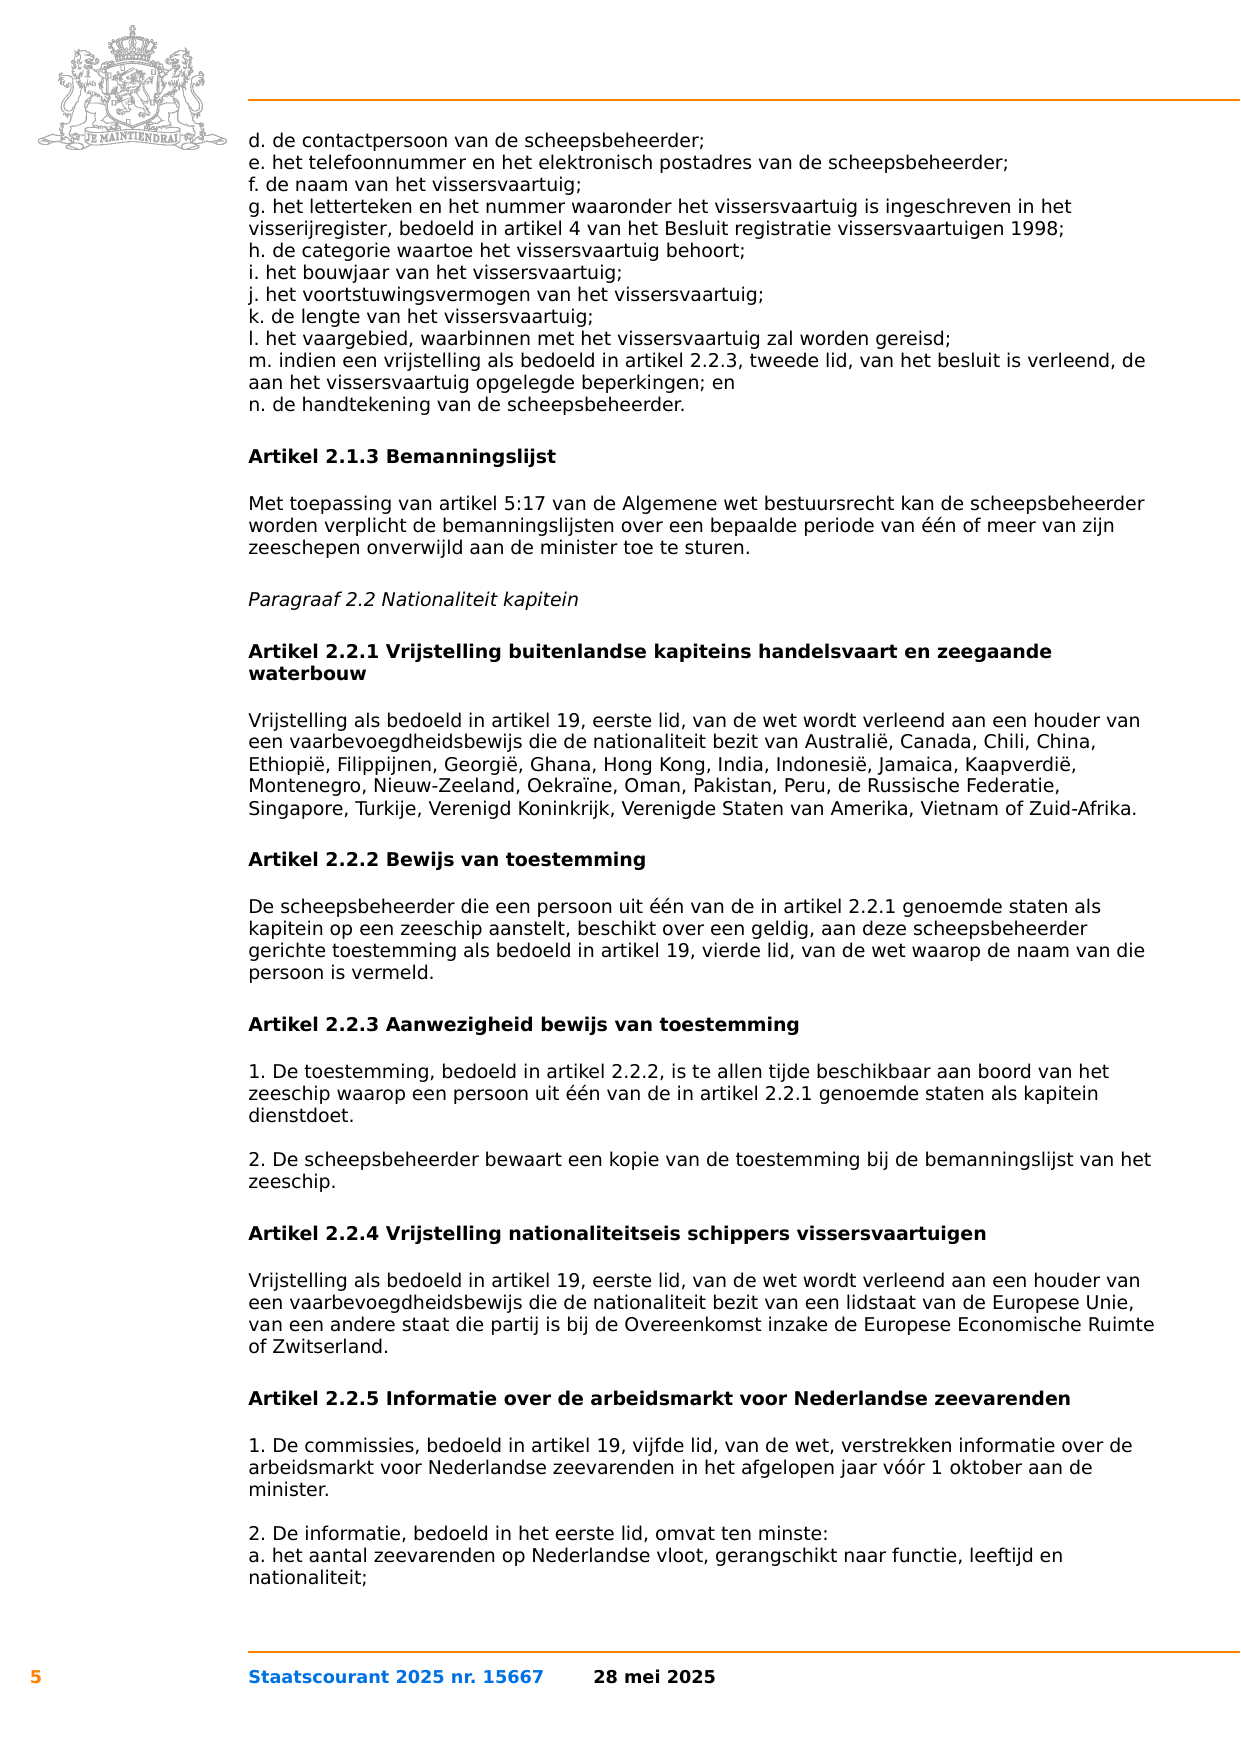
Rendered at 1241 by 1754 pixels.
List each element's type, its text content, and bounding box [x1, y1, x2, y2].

text d. de contactpersoon van de scheepsbeheerder; [248, 130, 1163, 152]
text Vrijstelling als bedoeld in artikel 19, eerste lid, van de wet wordt verleend aan een houder van een vaarbevoegdheidsbewijs die de nationaliteit bezit van Australië, Canada, Chili, China, Ethiopië, Filippijnen, Georgië, Ghana, Hong Kong, India, Indonesië, Jamaica, Kaapverdië, Montenegro, Nieuw-Zeeland, Oekraïne, Oman, Pakistan, Peru, de Russische Federatie, Singapore, Turkije, Verenigd Koninkrijk, Verenigde Staten van Amerika, Vietnam of Zuid-Afrika. [248, 709, 1163, 819]
text n. de handtekening van de scheepsbeheerder. [248, 394, 1163, 416]
subtitle Artikel 2.2.3 Aanwezigheid bewijs van toestemming [248, 1014, 1163, 1036]
text l. het vaargebied, waarbinnen met het vissersvaartuig zal worden gereisd; [248, 328, 1163, 350]
subtitle Artikel 2.2.1 Vrijstelling buitenlandse kapiteins handelsvaart en zeegaande waterbouw [248, 641, 1163, 684]
text e. het telefoonnummer en het elektronisch postadres van de scheepsbeheerder; [248, 152, 1163, 174]
picture [38, 25, 227, 150]
text 2. De scheepsbeheerder bewaart een kopie van de toestemming bij de bemanningslijst van het zeeschip. [248, 1149, 1163, 1193]
text i. het bouwjaar van het vissersvaartuig; [248, 262, 1163, 284]
text g. het letterteken en het nummer waaronder het vissersvaartuig is ingeschreven in het visserijregister, bedoeld in artikel 4 van het Besluit registratie vissersvaartuigen 1998; [248, 196, 1163, 240]
subtitle Artikel 2.1.3 Bemanningslijst [248, 446, 1163, 468]
text De scheepsbeheerder die een persoon uit één van de in artikel 2.2.1 genoemde staten als kapitein op een zeeschip aanstelt, beschikt over een geldig, aan deze scheepsbeheerder gerichte toestemming als bedoeld in artikel 19, vierde lid, van de wet waarop de naam van die persoon is vermeld. [248, 896, 1163, 984]
text k. de lengte van het vissersvaartuig; [248, 306, 1163, 328]
text Vrijstelling als bedoeld in artikel 19, eerste lid, van de wet wordt verleend aan een houder van een vaarbevoegdheidsbewijs die de nationaliteit bezit van een lidstaat van de Europese Unie, van een andere staat die partij is bij de Overeenkomst inzake de Europese Economische Ruimte of Zwitserland. [248, 1270, 1163, 1358]
text 2. De informatie, bedoeld in het eerste lid, omvat ten minste: [248, 1523, 1163, 1545]
text j. het voortstuwingsvermogen van het vissersvaartuig; [248, 284, 1163, 306]
subtitle Paragraaf 2.2 Nationaliteit kapitein [248, 588, 1163, 611]
text f. de naam van het vissersvaartuig; [248, 174, 1163, 196]
text Met toepassing van artikel 5:17 van de Algemene wet bestuursrecht kan de scheepsbeheerder worden verplicht de bemanningslijsten over een bepaalde periode van één of meer van zijn zeeschepen onverwijld aan de minister toe te sturen. [248, 493, 1163, 558]
subtitle Artikel 2.2.2 Bewijs van toestemming [248, 849, 1163, 871]
text h. de categorie waartoe het vissersvaartuig behoort; [248, 240, 1163, 262]
subtitle Artikel 2.2.5 Informatie over de arbeidsmarkt voor Nederlandse zeevarenden [248, 1388, 1163, 1410]
text 1. De toestemming, bedoeld in artikel 2.2.2, is te allen tijde beschikbaar aan boord van het zeeschip waarop een persoon uit één van de in artikel 2.2.1 genoemde staten als kapitein dienstdoet. [248, 1061, 1163, 1127]
subtitle Artikel 2.2.4 Vrijstelling nationaliteitseis schippers vissersvaartuigen [248, 1223, 1163, 1245]
text a. het aantal zeevarenden op Nederlandse vloot, gerangschikt naar functie, leeftijd en nationaliteit; [248, 1545, 1163, 1589]
text m. indien een vrijstelling als bedoeld in artikel 2.2.3, tweede lid, van het besluit is verleend, de aan het vissersvaartuig opgelegde beperkingen; en [248, 350, 1163, 394]
text 1. De commissies, bedoeld in artikel 19, vijfde lid, van de wet, verstrekken informatie over de arbeidsmarkt voor Nederlandse zeevarenden in het afgelopen jaar vóór 1 oktober aan de minister. [248, 1435, 1163, 1501]
